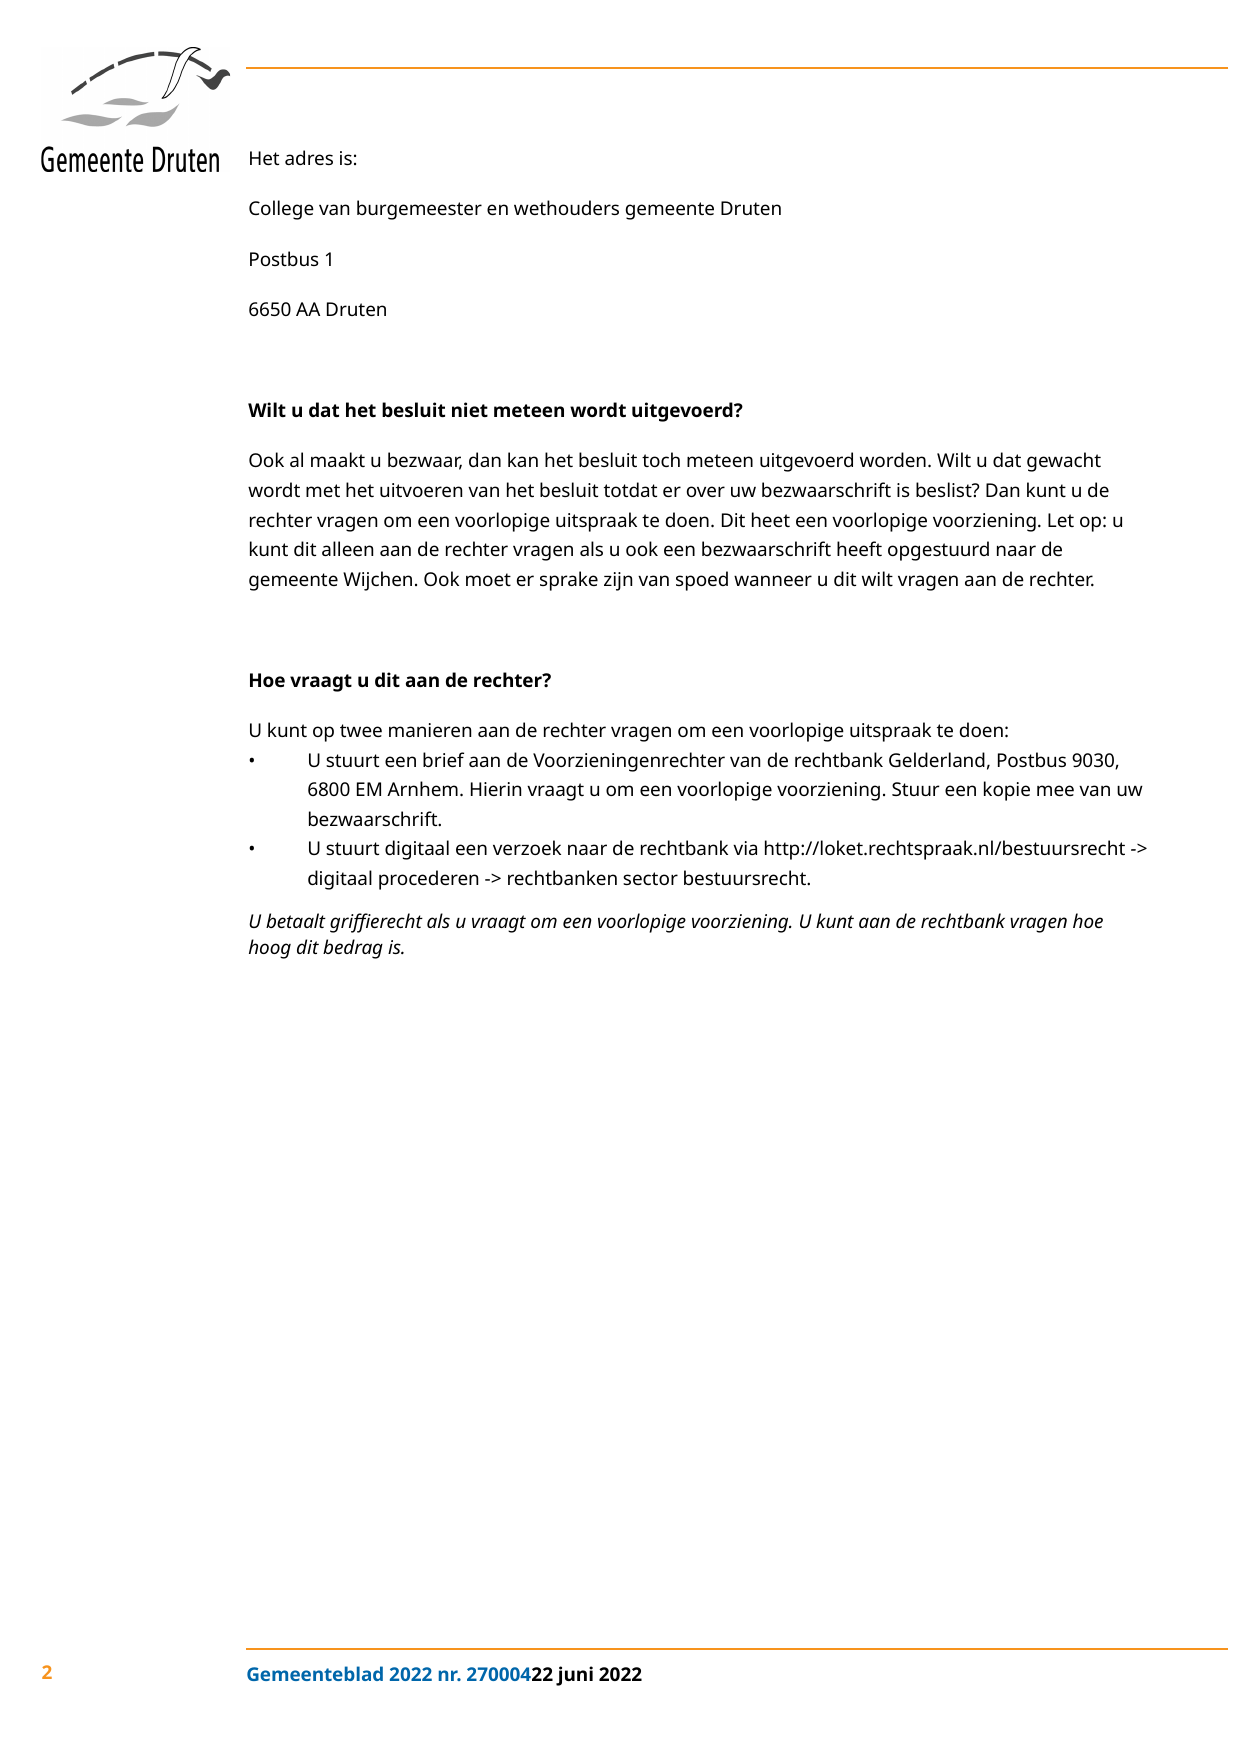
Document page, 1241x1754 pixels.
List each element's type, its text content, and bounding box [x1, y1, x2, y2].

text Ook al maakt u bezwaar, dan kan het besluit toch meteen uitgevoerd worden. Wilt u dat gewacht wordt met het uitvoeren van het besluit totdat er over uw bezwaarschrift is beslist? Dan kunt u de rechter vragen om een voorlopige uitspraak te doen. Dit heet een voorlopige voorziening. Let op: u kunt dit alleen aan de rechter vragen als u ook een bezwaarschrift heeft opgestuurd naar de gemeente Wijchen. Ook moet er sprake zijn van spoed wanneer u dit wilt vragen aan de rechter. [248, 448, 1152, 592]
text U kunt op twee manieren aan de rechter vragen om een voorlopige uitspraak te doen: [248, 717, 1152, 743]
list U stuurt een brief aan de Voorzieningenrechter van de rechtbank Gelderland, Postbus 9030, 6800 EM Arnhem. Hierin vraagt u om een voorlopige voorziening. Stuur een kopie mee van uw bezwaarschrift. [248, 747, 1152, 832]
picture [41, 47, 231, 172]
text Postbus 1 [248, 246, 1152, 272]
list U stuurt digitaal een verzoek naar de rechtbank via http://loket.rechtspraak.nl/bestuursrecht -> digitaal procederen -> rechtbanken sector bestuursrecht. [248, 836, 1152, 891]
text Het adres is: [248, 145, 1152, 171]
text Hoe vraagt u dit aan de rechter? [248, 667, 1152, 693]
text Wilt u dat het besluit niet meteen wordt uitgevoerd? [248, 397, 1152, 423]
text 6650 AA Druten [248, 296, 1152, 322]
text College van burgemeester en wethouders gemeente Druten [248, 196, 1152, 221]
text U betaalt griffierecht als u vraagt om een voorlopige voorziening. U kunt aan de rechtbank vragen hoe hoog dit bedrag is. [248, 908, 1152, 960]
